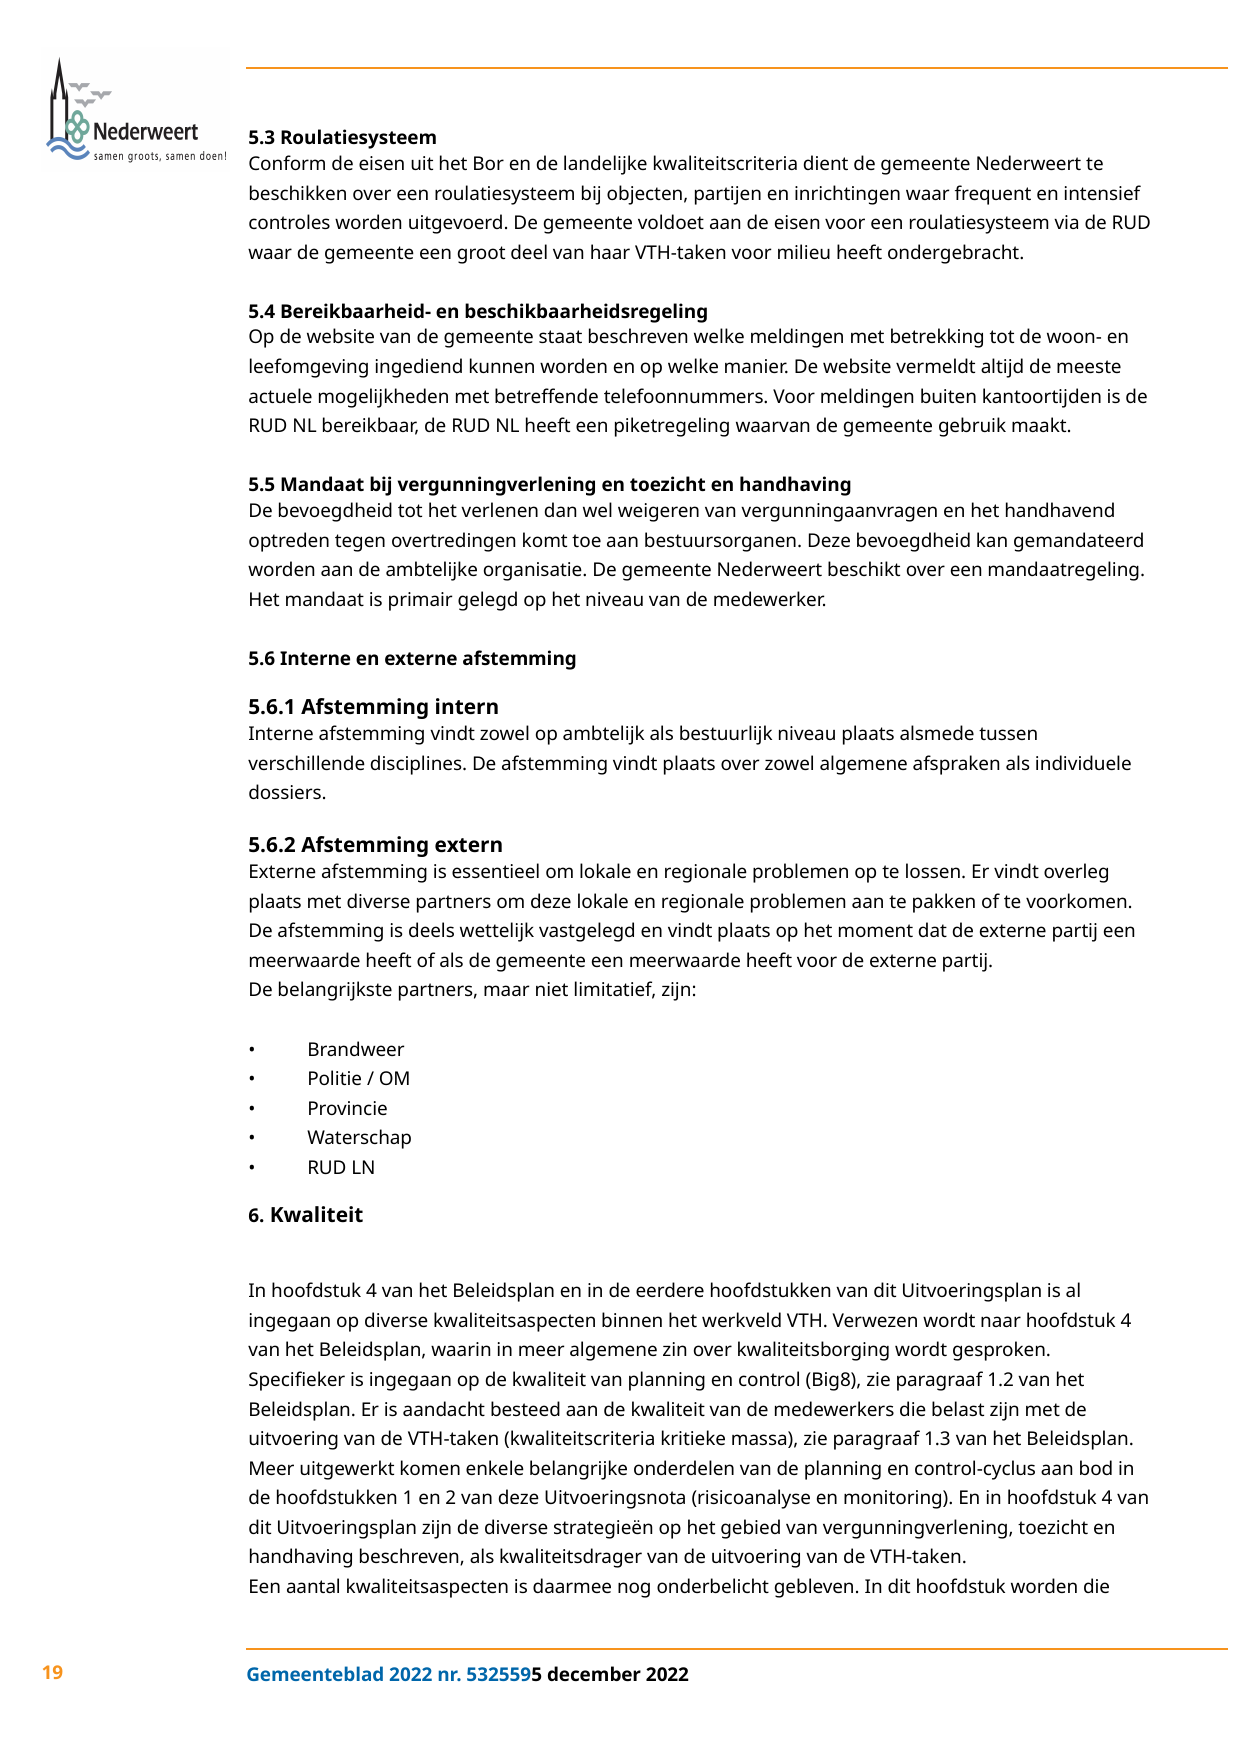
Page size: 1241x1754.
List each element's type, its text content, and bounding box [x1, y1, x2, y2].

text De afstemming is deels wettelijk vastgelegd en vindt plaats op het moment dat de externe partij een meerwaarde heeft of als de gemeente een meerwaarde heeft voor de externe partij. [248, 917, 1152, 973]
text Een aantal kwaliteitsaspecten is daarmee nog onderbelicht gebleven. In dit hoofdstuk worden die [248, 1573, 1152, 1599]
list RUD LN [248, 1154, 1152, 1180]
text 5.4 Bereikbaarheid- en beschikbaarheidsregeling [248, 298, 1152, 324]
text Conform de eisen uit het Bor en de landelijke kwaliteitscriteria dient de gemeente Nederweert te beschikken over een roulatiesysteem bij objecten, partijen en inrichtingen waar frequent en intensief controles worden uitgevoerd. De gemeente voldoet aan de eisen voor een roulatiesysteem via de RUD waar de gemeente een groot deel van haar VTH-taken voor milieu heeft ondergebracht. [248, 150, 1152, 264]
text 5.3 Roulatiesysteem [248, 124, 1152, 150]
text In hoofdstuk 4 van het Beleidsplan en in de eerdere hoofdstukken van dit Uitvoeringsplan is al ingegaan op diverse kwaliteitsaspecten binnen het werkveld VTH. Verwezen wordt naar hoofdstuk 4 van het Beleidsplan, waarin in meer algemene zin over kwaliteitsborging wordt gesproken. Specifieker is ingegaan op de kwaliteit van planning en control (Big8), zie paragraaf 1.2 van het Beleidsplan. Er is aandacht besteed aan de kwaliteit van de medewerkers die belast zijn met de uitvoering van de VTH-taken (kwaliteitscriteria kritieke massa), zie paragraaf 1.3 van het Beleidsplan. Meer uitgewerkt komen enkele belangrijke onderdelen van de planning en control-cyclus aan bod in de hoofdstukken 1 en 2 van deze Uitvoeringsnota (risicoanalyse en monitoring). En in hoofdstuk 4 van dit Uitvoeringsplan zijn de diverse strategieën op het gebied van vergunningverlening, toezicht en handhaving beschreven, als kwaliteitsdrager van de uitvoering van de VTH-taken. [248, 1277, 1152, 1569]
list Brandweer [248, 1036, 1152, 1062]
text Op de website van de gemeente staat beschreven welke meldingen met betrekking tot de woon- en leefomgeving ingediend kunnen worden en op welke manier. De website vermeldt altijd de meeste actuele mogelijkheden met betreffende telefoonnummers. Voor meldingen buiten kantoortijden is de RUD NL bereikbaar, de RUD NL heeft een piketregeling waarvan de gemeente gebruik maakt. [248, 324, 1152, 438]
text Interne afstemming vindt zowel op ambtelijk als bestuurlijk niveau plaats alsmede tussen verschillende disciplines. De afstemming vindt plaats over zowel algemene afspraken als individuele dossiers. [248, 720, 1152, 805]
list Waterschap [248, 1124, 1152, 1150]
text 5.6 Interne en externe afstemming [248, 645, 1152, 671]
picture [41, 47, 231, 172]
text De belangrijkste partners, maar niet limitatief, zijn: [248, 977, 1152, 1002]
list Provincie [248, 1095, 1152, 1121]
text Externe afstemming is essentieel om lokale en regionale problemen op te lossen. Er vindt overleg plaats met diverse partners om deze lokale en regionale problemen aan te pakken of te voorkomen. [248, 858, 1152, 914]
list Politie / OM [248, 1065, 1152, 1091]
text 5.6.1 Afstemming intern [248, 692, 1152, 720]
text 5.6.2 Afstemming extern [248, 830, 1152, 858]
text 6. Kwaliteit [248, 1200, 1152, 1228]
text De bevoegdheid tot het verlenen dan wel weigeren van vergunningaanvragen en het handhavend optreden tegen overtredingen komt toe aan bestuursorganen. Deze bevoegdheid kan gemandateerd worden aan de ambtelijke organisatie. De gemeente Nederweert beschikt over een mandaatregeling. Het mandaat is primair gelegd op het niveau van de medewerker. [248, 497, 1152, 612]
text 5.5 Mandaat bij vergunningverlening en toezicht en handhaving [248, 472, 1152, 497]
